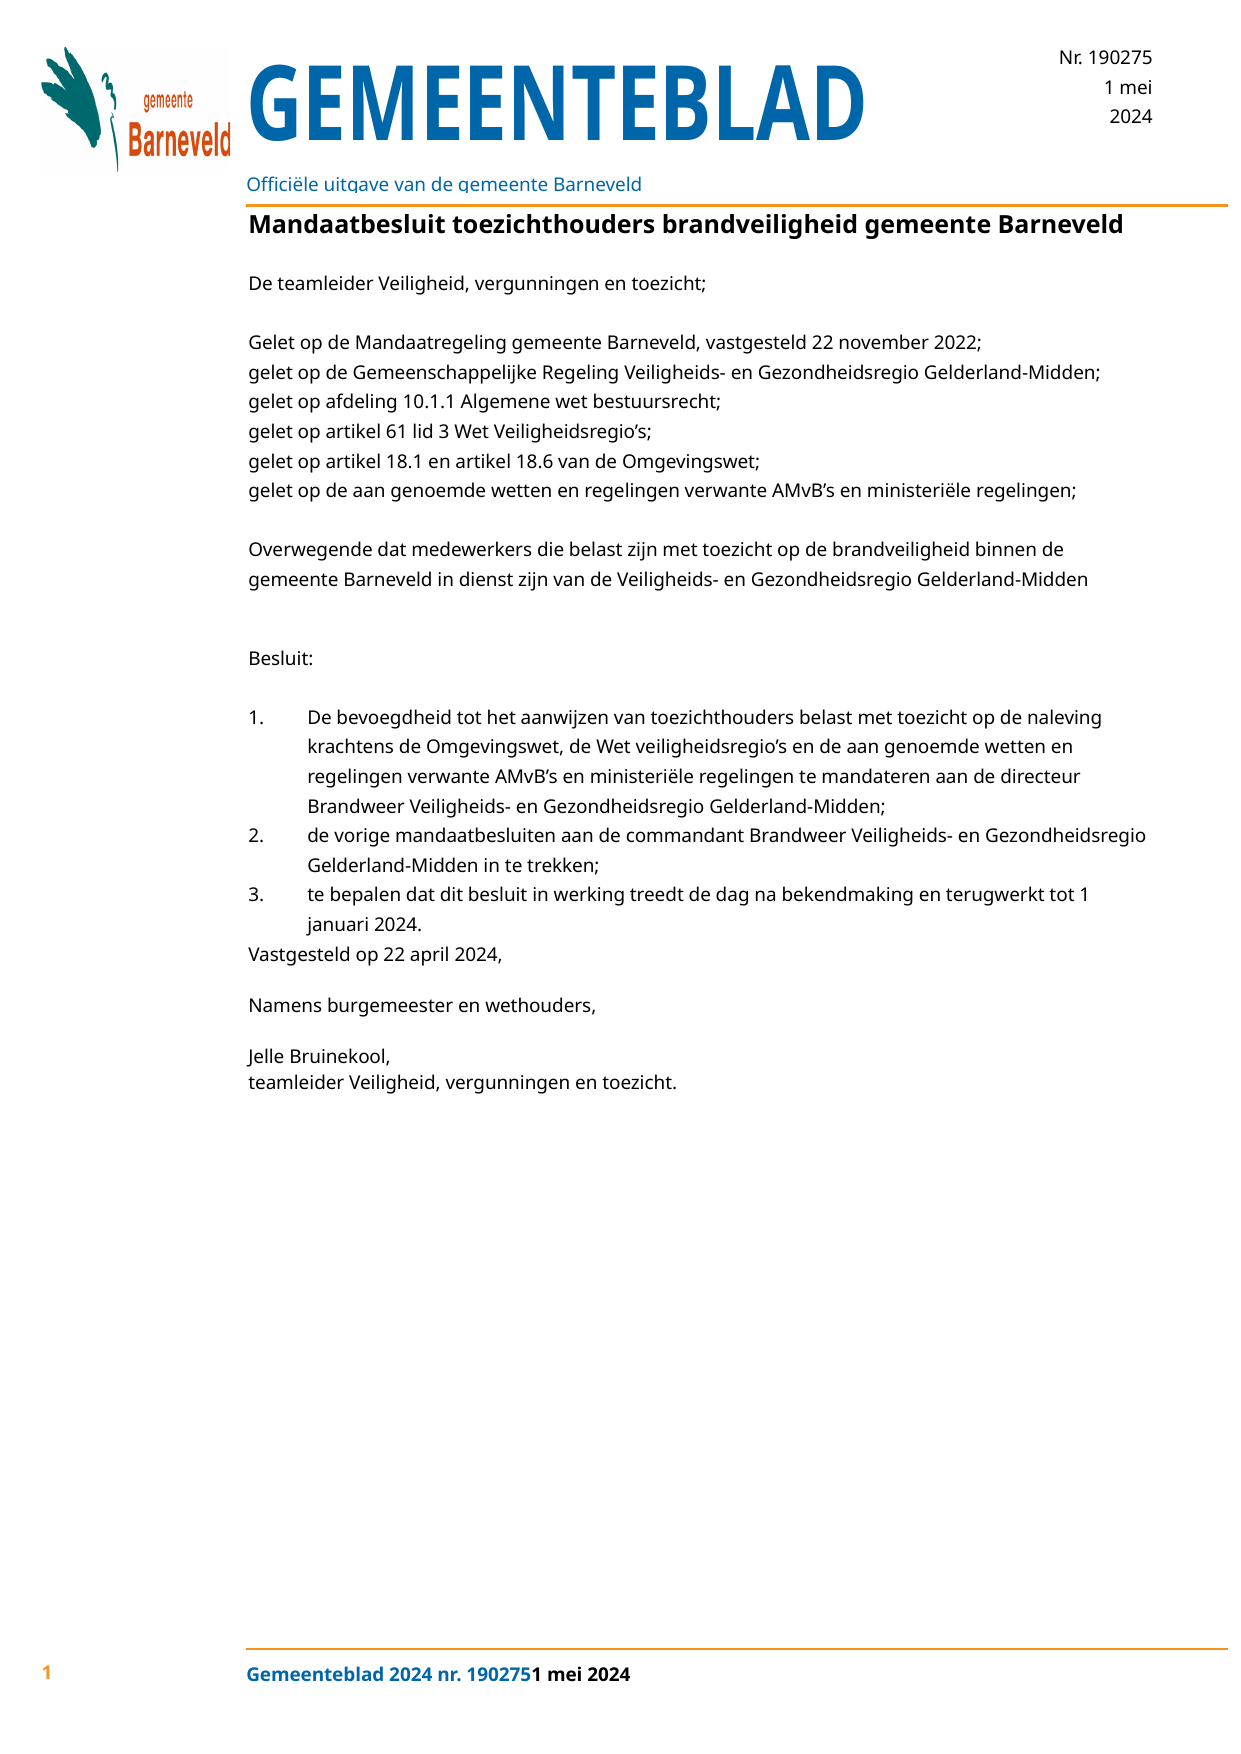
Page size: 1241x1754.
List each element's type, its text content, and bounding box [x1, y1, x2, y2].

text gelet op de Gemeenschappelijke Regeling Veiligheids- en Gezondheidsregio Gelderland-Midden; [248, 359, 1152, 385]
text De teamleider Veiligheid, vergunningen en toezicht; [248, 270, 1152, 296]
text gelet op artikel 61 lid 3 Wet Veiligheidsregio’s; [248, 418, 1152, 444]
list De bevoegdheid tot het aanwijzen van toezichthouders belast met toezicht op de naleving krachtens de Omgevingswet, de Wet veiligheidsregio’s en de aan genoemde wetten en regelingen verwante AMvB’s en ministeriële regelingen te mandateren aan de directeur Brandweer Veiligheids- en Gezondheidsregio Gelderland-Midden; [248, 704, 1152, 819]
list de vorige mandaatbesluiten aan de commandant Brandweer Veiligheids- en Gezondheidsregio Gelderland-Midden in te trekken; [248, 822, 1152, 878]
text gelet op afdeling 10.1.1 Algemene wet bestuursrecht; [248, 389, 1152, 414]
text Gelet op de Mandaatregeling gemeente Barneveld, vastgesteld 22 november 2022; [248, 329, 1152, 355]
text Besluit: [248, 645, 1152, 671]
text gelet op artikel 18.1 en artikel 18.6 van de Omgevingswet; [248, 448, 1152, 473]
picture [41, 47, 231, 172]
text Namens burgemeester en wethouders, [248, 992, 1152, 1018]
list te bepalen dat dit besluit in werking treedt de dag na bekendmaking en terugwerkt tot 1 januari 2024. [248, 882, 1152, 937]
text Vastgesteld op 22 april 2024, [248, 941, 1152, 967]
text Overwegende dat medewerkers die belast zijn met toezicht op de brandveiligheid binnen de gemeente Barneveld in dienst zijn van de Veiligheids- en Gezondheidsregio Gelderland-Midden [248, 537, 1152, 592]
text teamleider Veiligheid, vergunningen en toezicht. [248, 1069, 1152, 1095]
text Mandaatbesluit toezichthouders brandveiligheid gemeente Barneveld [248, 207, 1152, 241]
text Jelle Bruinekool, [248, 1044, 1152, 1069]
text gelet op de aan genoemde wetten en regelingen verwante AMvB’s en ministeriële regelingen; [248, 477, 1152, 503]
